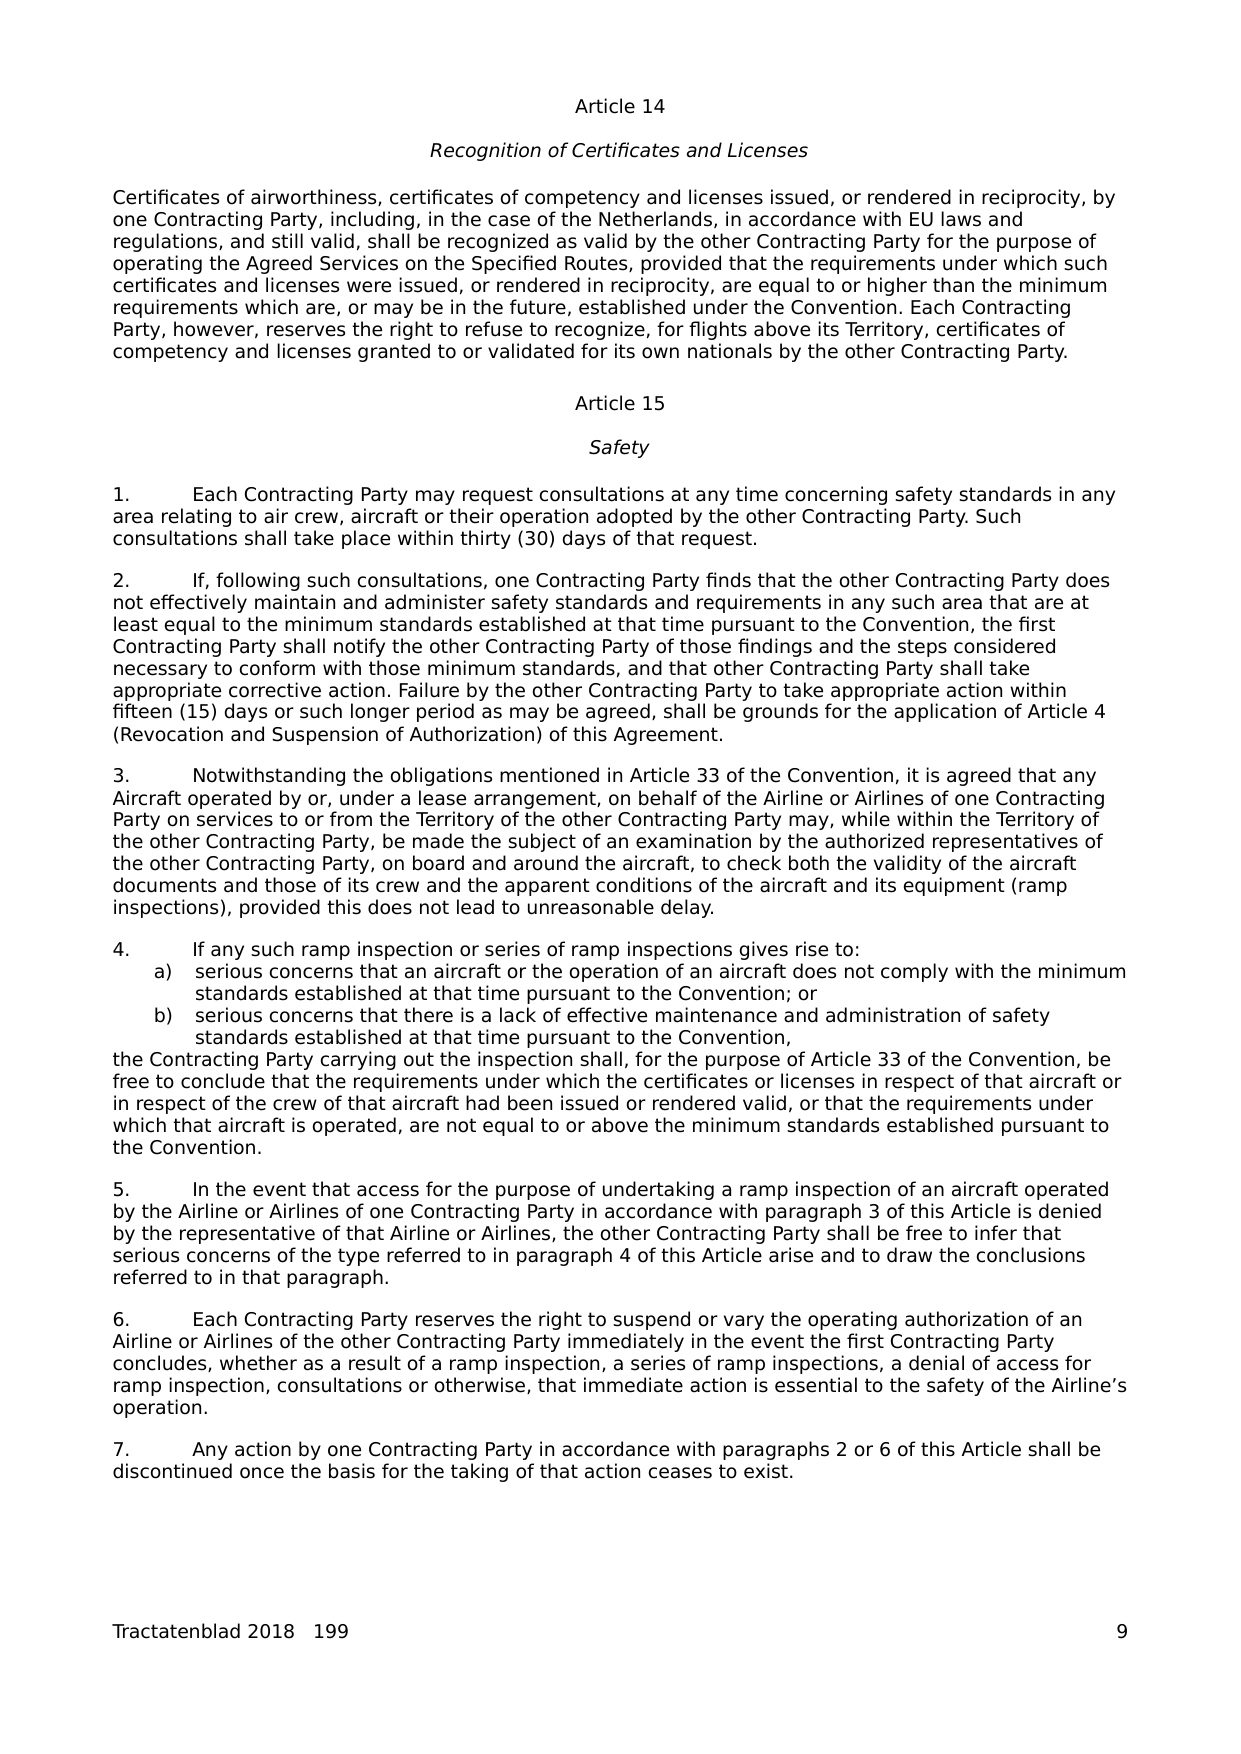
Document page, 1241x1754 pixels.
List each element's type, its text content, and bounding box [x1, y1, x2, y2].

text 7. Any action by one Contracting Party in accordance with paragraphs 2 or 6 of this Article shall be discontinued once the basis for the taking of that action ceases to exist. [112, 1439, 1128, 1483]
subtitle Article 15 Safety [112, 393, 1128, 459]
text b) serious concerns that there is a lack of effective maintenance and administration of safety standards established at that time pursuant to the Convention, [153, 1005, 1128, 1049]
text Certificates of airworthiness, certificates of competency and licenses issued, or rendered in reciprocity, by one Contracting Party, including, in the case of the Netherlands, in accordance with EU laws and regulations, and still valid, shall be recognized as valid by the other Contracting Party for the purpose of operating the Agreed Services on the Specified Routes, provided that the requirements under which such certificates and licenses were issued, or rendered in reciprocity, are equal to or higher than the minimum requirements which are, or may be in the future, established under the Convention. Each Contracting Party, however, reserves the right to refuse to recognize, for flights above its Territory, certificates of competency and licenses granted to or validated for its own nationals by the other Contracting Party. [112, 187, 1128, 363]
text a) serious concerns that an aircraft or the operation of an aircraft does not comply with the minimum standards established at that time pursuant to the Convention; or [153, 961, 1128, 1005]
text 1. Each Contracting Party may request consultations at any time concerning safety standards in any area relating to air crew, aircraft or their operation adopted by the other Contracting Party. Such consultations shall take place within thirty (30) days of that request. [112, 484, 1128, 549]
text 4. If any such ramp inspection or series of ramp inspections gives rise to: [112, 939, 1128, 961]
subtitle Article 14 Recognition of Certificates and Licenses [112, 96, 1128, 162]
text 3. Notwithstanding the obligations mentioned in Article 33 of the Convention, it is agreed that any Aircraft operated by or, under a lease arrangement, on behalf of the Airline or Airlines of one Contracting Party on services to or from the Territory of the other Contracting Party may, while within the Territory of the other Contracting Party, be made the subject of an examination by the authorized representatives of the other Contracting Party, on board and around the aircraft, to check both the validity of the aircraft documents and those of its crew and the apparent conditions of the aircraft and its equipment (ramp inspections), provided this does not lead to unreasonable delay. [112, 765, 1128, 919]
text 2. If, following such consultations, one Contracting Party finds that the other Contracting Party does not effectively maintain and administer safety standards and requirements in any such area that are at least equal to the minimum standards established at that time pursuant to the Convention, the first Contracting Party shall notify the other Contracting Party of those findings and the steps considered necessary to conform with those minimum standards, and that other Contracting Party shall take appropriate corrective action. Failure by the other Contracting Party to take appropriate action within fifteen (15) days or such longer period as may be agreed, shall be grounds for the application of Article 4 (Revocation and Suspension of Authorization) of this Agreement. [112, 569, 1128, 745]
text the Contracting Party carrying out the inspection shall, for the purpose of Article 33 of the Convention, be free to conclude that the requirements under which the certificates or licenses in respect of that aircraft or in respect of the crew of that aircraft had been issued or rendered valid, or that the requirements under which that aircraft is operated, are not equal to or above the minimum standards established pursuant to the Convention. [112, 1049, 1128, 1159]
text 5. In the event that access for the purpose of undertaking a ramp inspection of an aircraft operated by the Airline or Airlines of one Contracting Party in accordance with paragraph 3 of this Article is denied by the representative of that Airline or Airlines, the other Contracting Party shall be free to infer that serious concerns of the type referred to in paragraph 4 of this Article arise and to draw the conclusions referred to in that paragraph. [112, 1179, 1128, 1289]
text 6. Each Contracting Party reserves the right to suspend or vary the operating authorization of an Airline or Airlines of the other Contracting Party immediately in the event the first Contracting Party concludes, whether as a result of a ramp inspection, a series of ramp inspections, a denial of access for ramp inspection, consultations or otherwise, that immediate action is essential to the safety of the Airline’s operation. [112, 1309, 1128, 1419]
